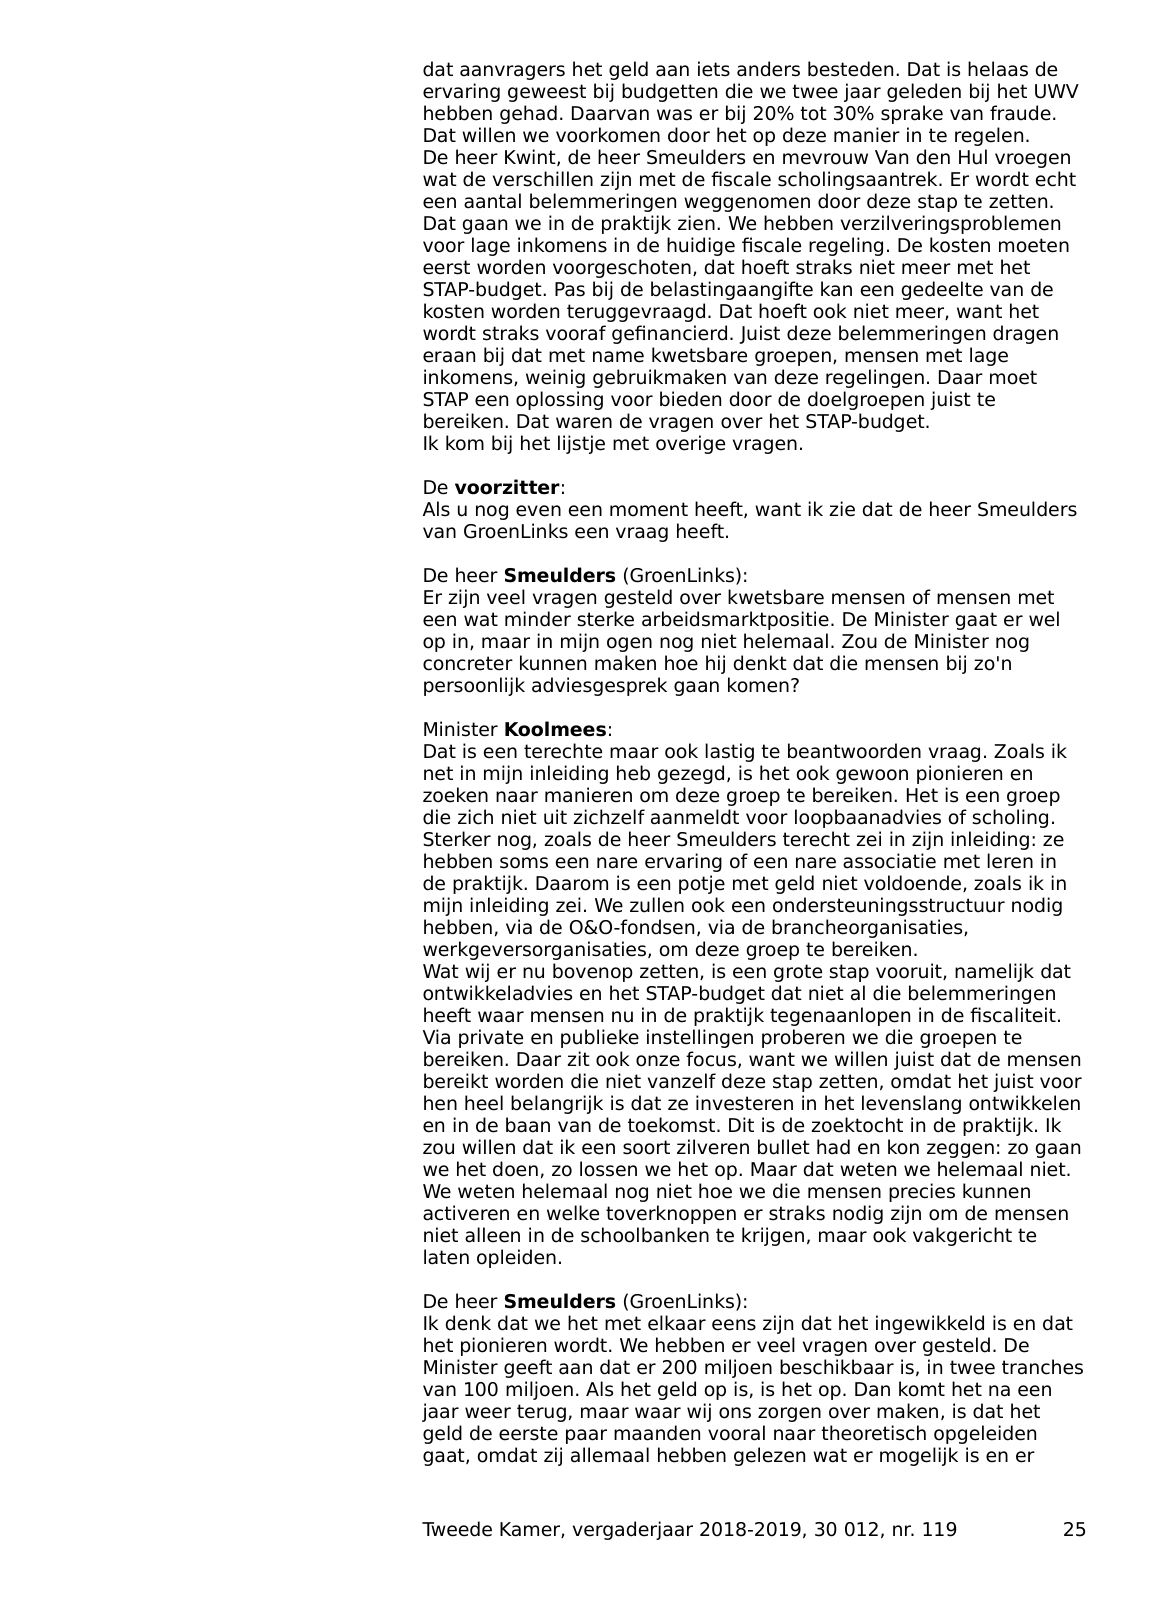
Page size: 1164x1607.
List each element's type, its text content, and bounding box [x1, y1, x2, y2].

text Dat is een terechte maar ook lastig te beantwoorden vraag. Zoals ik net in mijn inleiding heb gezegd, is het ook gewoon pionieren en zoeken naar manieren om deze groep te bereiken. Het is een groep die zich niet uit zichzelf aanmeldt voor loopbaanadvies of scholing. Sterker nog, zoals de heer Smeulders terecht zei in zijn inleiding: ze hebben soms een nare ervaring of een nare associatie met leren in de praktijk. Daarom is een potje met geld niet voldoende, zoals ik in mijn inleiding zei. We zullen ook een ondersteuningsstructuur nodig hebben, via de O&O-fondsen, via de brancheorganisaties, werkgeversorganisaties, om deze groep te bereiken. [422, 741, 1087, 961]
text dat aanvragers het geld aan iets anders besteden. Dat is helaas de ervaring geweest bij budgetten die we twee jaar geleden bij het UWV hebben gehad. Daarvan was er bij 20% tot 30% sprake van fraude. Dat willen we voorkomen door het op deze manier in te regelen. [422, 59, 1087, 147]
text De heer Smeulders (GroenLinks): [422, 565, 1087, 587]
text De heer Smeulders (GroenLinks): [422, 1291, 1087, 1313]
text De voorzitter: [422, 477, 1087, 499]
text Er zijn veel vragen gesteld over kwetsbare mensen of mensen met een wat minder sterke arbeidsmarktpositie. De Minister gaat er wel op in, maar in mijn ogen nog niet helemaal. Zou de Minister nog concreter kunnen maken hoe hij denkt dat die mensen bij zo'n persoonlijk adviesgesprek gaan komen? [422, 587, 1087, 697]
text Ik denk dat we het met elkaar eens zijn dat het ingewikkeld is en dat het pionieren wordt. We hebben er veel vragen over gesteld. De Minister geeft aan dat er 200 miljoen beschikbaar is, in twee tranches van 100 miljoen. Als het geld op is, is het op. Dan komt het na een jaar weer terug, maar waar wij ons zorgen over maken, is dat het geld de eerste paar maanden vooral naar theoretisch opgeleiden gaat, omdat zij allemaal hebben gelezen wat er mogelijk is en er [422, 1313, 1087, 1467]
text Ik kom bij het lijstje met overige vragen. [422, 433, 1087, 455]
text De heer Kwint, de heer Smeulders en mevrouw Van den Hul vroegen wat de verschillen zijn met de fiscale scholingsaantrek. Er wordt echt een aantal belemmeringen weggenomen door deze stap te zetten. Dat gaan we in de praktijk zien. We hebben verzilveringsproblemen voor lage inkomens in de huidige fiscale regeling. De kosten moeten eerst worden voorgeschoten, dat hoeft straks niet meer met het STAP-budget. Pas bij de belastingaangifte kan een gedeelte van de kosten worden teruggevraagd. Dat hoeft ook niet meer, want het wordt straks vooraf gefinancierd. Juist deze belemmeringen dragen eraan bij dat met name kwetsbare groepen, mensen met lage inkomens, weinig gebruikmaken van deze regelingen. Daar moet STAP een oplossing voor bieden door de doelgroepen juist te bereiken. Dat waren de vragen over het STAP-budget. [422, 147, 1087, 433]
text Minister Koolmees: [422, 719, 1087, 741]
text Als u nog even een moment heeft, want ik zie dat de heer Smeulders van GroenLinks een vraag heeft. [422, 499, 1087, 543]
text Wat wij er nu bovenop zetten, is een grote stap vooruit, namelijk dat ontwikkeladvies en het STAP-budget dat niet al die belemmeringen heeft waar mensen nu in de praktijk tegenaanlopen in de fiscaliteit. Via private en publieke instellingen proberen we die groepen te bereiken. Daar zit ook onze focus, want we willen juist dat de mensen bereikt worden die niet vanzelf deze stap zetten, omdat het juist voor hen heel belangrijk is dat ze investeren in het levenslang ontwikkelen en in de baan van de toekomst. Dit is de zoektocht in de praktijk. Ik zou willen dat ik een soort zilveren bullet had en kon zeggen: zo gaan we het doen, zo lossen we het op. Maar dat weten we helemaal niet. We weten helemaal nog niet hoe we die mensen precies kunnen activeren en welke toverknoppen er straks nodig zijn om de mensen niet alleen in de schoolbanken te krijgen, maar ook vakgericht te laten opleiden. [422, 961, 1087, 1268]
